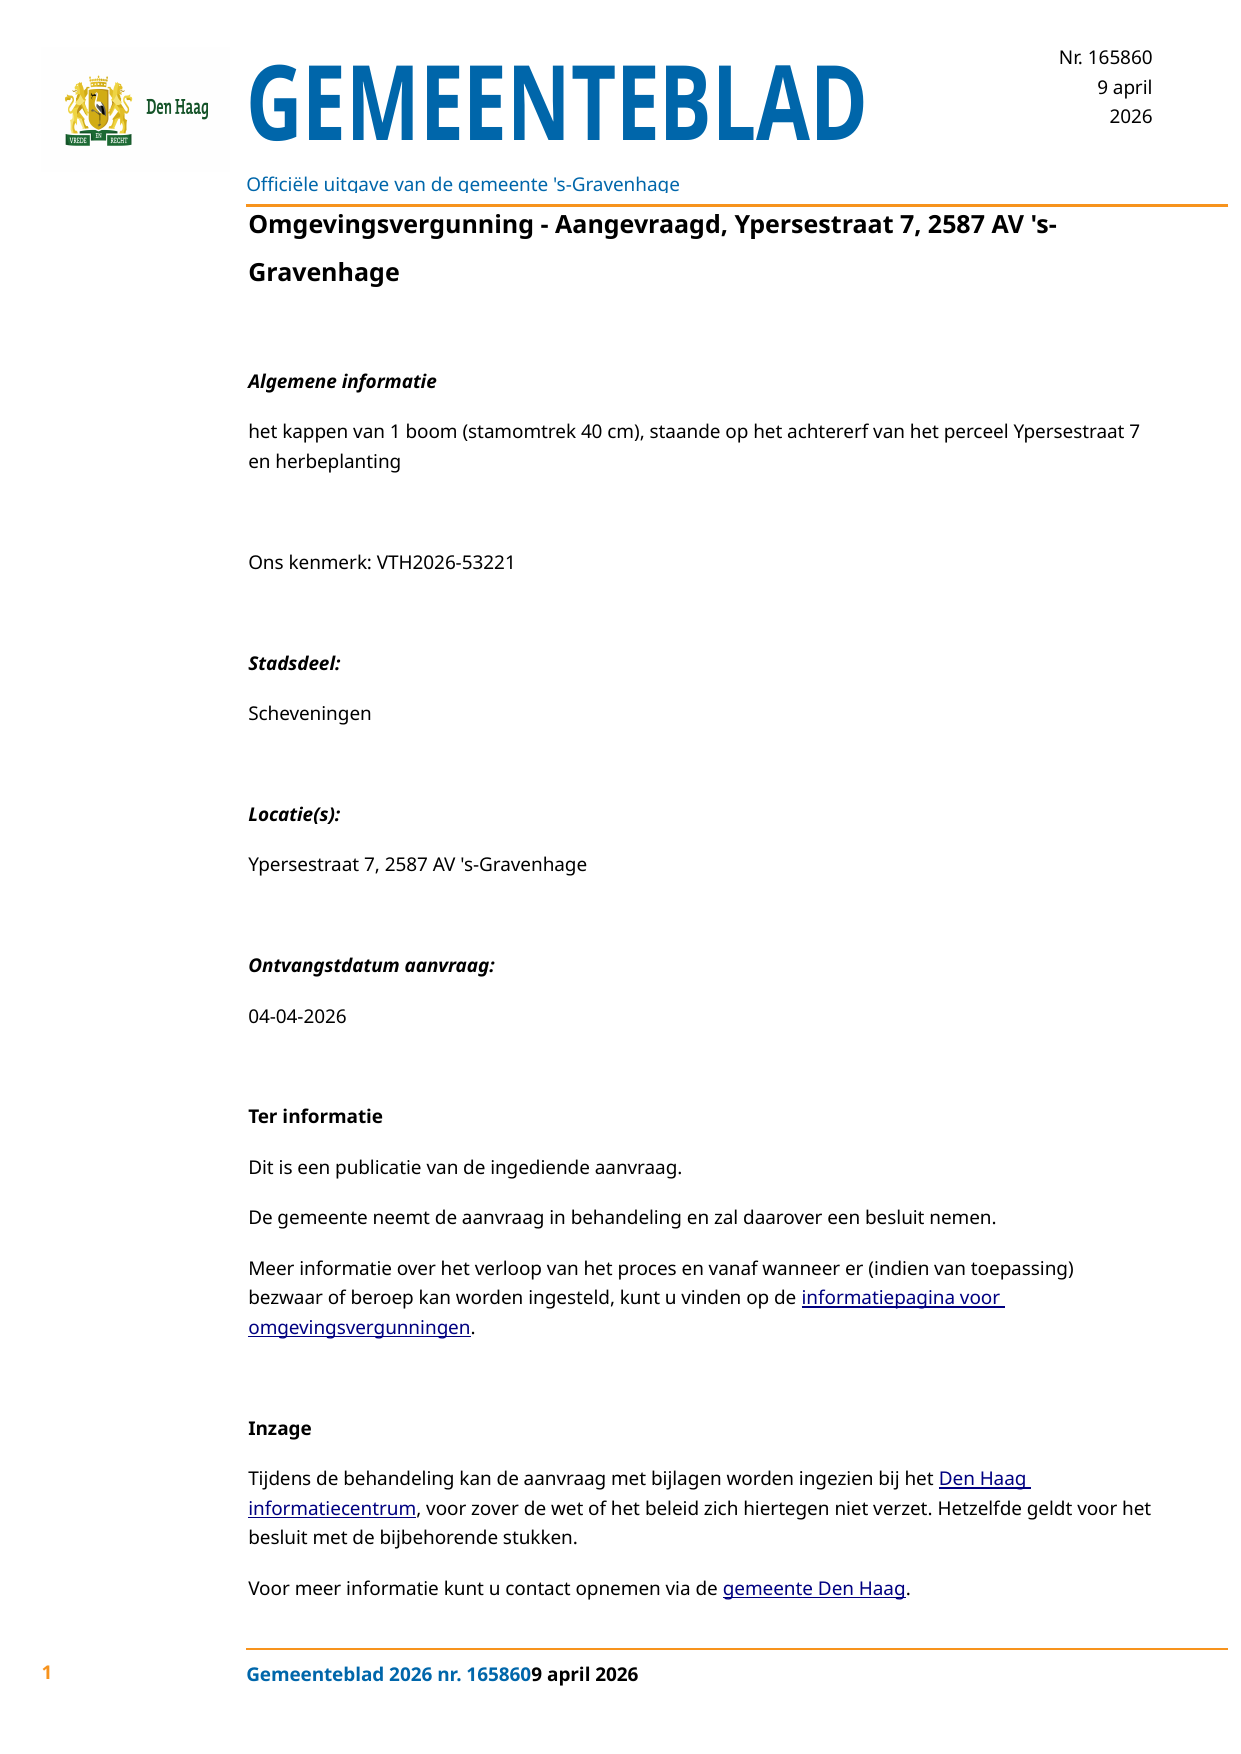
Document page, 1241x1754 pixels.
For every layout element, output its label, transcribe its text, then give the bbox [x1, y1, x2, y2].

text Ons kenmerk: VTH2026-53221 [248, 549, 1152, 575]
text Dit is een publicatie van de ingediende aanvraag. [248, 1154, 1152, 1180]
text Tijdens de behandeling kan de aanvraag met bijlagen worden ingezien bij het Den Haag informatiecentrum, voor zover de wet of het beleid zich hiertegen niet verzet. Hetzelfde geldt voor het besluit met de bijbehorende stukken. [248, 1465, 1152, 1550]
text Ontvangstdatum aanvraag: [248, 952, 1152, 978]
picture [41, 47, 231, 172]
text Ypersestraat 7, 2587 AV 's-Gravenhage [248, 852, 1152, 877]
text Omgevingsvergunning - Aangevraagd, Ypersestraat 7, 2587 AV 's-Gravenhage [248, 207, 1152, 288]
text Meer informatie over het verloop van het proces en vanaf wanneer er (indien van toepassing) bezwaar of beroep kan worden ingesteld, kunt u vinden op de informatiepagina voor omgevingsvergunningen. [248, 1255, 1152, 1340]
text het kappen van 1 boom (stamomtrek 40 cm), staande op het achtererf van het perceel Ypersestraat 7 en herbeplanting [248, 419, 1152, 474]
text De gemeente neemt de aanvraag in behandeling en zal daarover een besluit nemen. [248, 1204, 1152, 1230]
text Locatie(s): [248, 801, 1152, 827]
text 04-04-2026 [248, 1003, 1152, 1029]
text Ter informatie [248, 1104, 1152, 1129]
text Inzage [248, 1415, 1152, 1441]
text Scheveningen [248, 700, 1152, 726]
text Algemene informatie [248, 368, 1152, 394]
text Stadsdeel: [248, 650, 1152, 676]
text Voor meer informatie kunt u contact opnemen via de gemeente Den Haag. [248, 1575, 1152, 1601]
